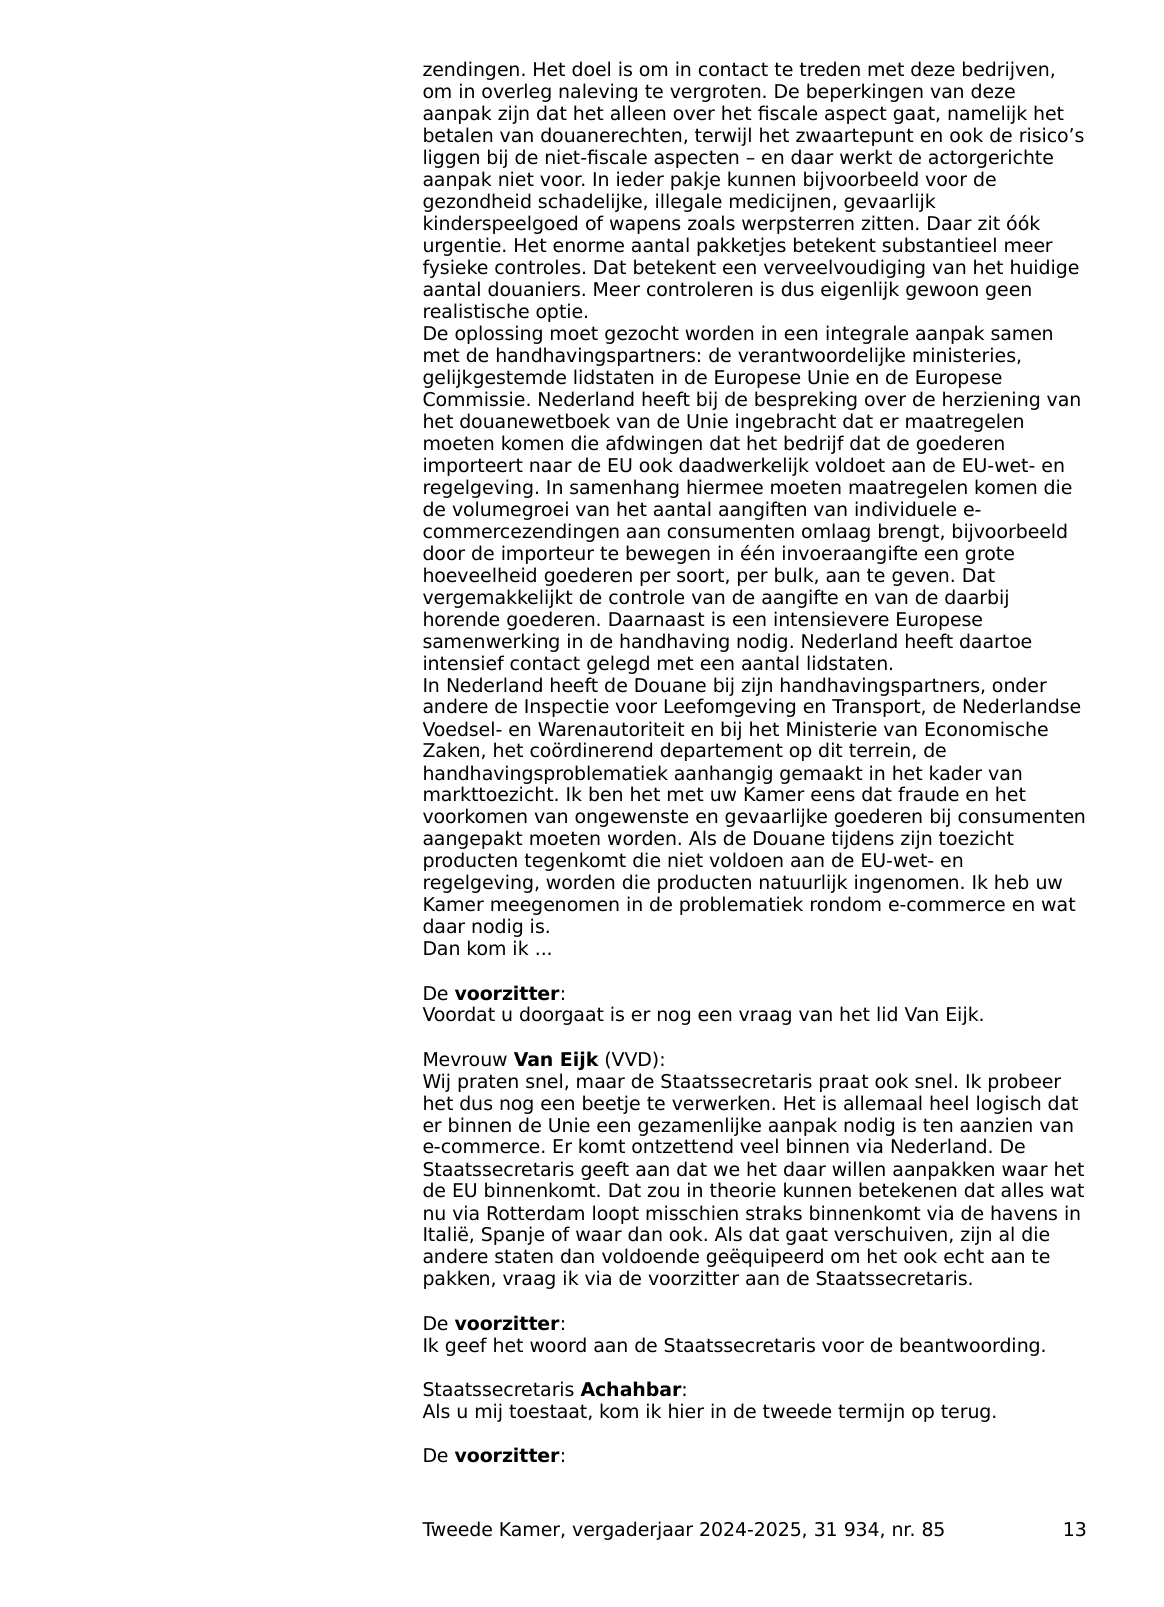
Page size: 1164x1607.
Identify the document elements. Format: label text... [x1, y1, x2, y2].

text Mevrouw Van Eijk (VVD): [422, 1048, 1087, 1071]
text In Nederland heeft de Douane bij zijn handhavingspartners, onder andere de Inspectie voor Leefomgeving en Transport, de Nederlandse Voedsel- en Warenautoriteit en bij het Ministerie van Economische Zaken, het coördinerend departement op dit terrein, de handhavingsproblematiek aanhangig gemaakt in het kader van markttoezicht. Ik ben het met uw Kamer eens dat fraude en het voorkomen van ongewenste en gevaarlijke goederen bij consumenten aangepakt moeten worden. Als de Douane tijdens zijn toezicht producten tegenkomt die niet voldoen aan de EU-wet- en regelgeving, worden die producten natuurlijk ingenomen. Ik heb uw Kamer meegenomen in de problematiek rondom e-commerce en wat daar nodig is. [422, 674, 1087, 938]
text Dan kom ik ... [422, 938, 1087, 960]
text Ik geef het woord aan de Staatssecretaris voor de beantwoording. [422, 1334, 1087, 1356]
text Voordat u doorgaat is er nog een vraag van het lid Van Eijk. [422, 1004, 1087, 1026]
text Staatssecretaris Achahbar: [422, 1379, 1087, 1401]
text De voorzitter: [422, 1312, 1087, 1334]
text De voorzitter: [422, 1445, 1087, 1467]
text De voorzitter: [422, 982, 1087, 1004]
text De oplossing moet gezocht worden in een integrale aanpak samen met de handhavingspartners: de verantwoordelijke ministeries, gelijkgestemde lidstaten in de Europese Unie en de Europese Commissie. Nederland heeft bij de bespreking over de herziening van het douanewetboek van de Unie ingebracht dat er maatregelen moeten komen die afdwingen dat het bedrijf dat de goederen importeert naar de EU ook daadwerkelijk voldoet aan de EU-wet- en regelgeving. In samenhang hiermee moeten maatregelen komen die de volumegroei van het aantal aangiften van individuele e-commercezendingen aan consumenten omlaag brengt, bijvoorbeeld door de importeur te bewegen in één invoeraangifte een grote hoeveelheid goederen per soort, per bulk, aan te geven. Dat vergemakkelijkt de controle van de aangifte en van de daarbij horende goederen. Daarnaast is een intensievere Europese samenwerking in de handhaving nodig. Nederland heeft daartoe intensief contact gelegd met een aantal lidstaten. [422, 323, 1087, 674]
text Wij praten snel, maar de Staatssecretaris praat ook snel. Ik probeer het dus nog een beetje te verwerken. Het is allemaal heel logisch dat er binnen de Unie een gezamenlijke aanpak nodig is ten aanzien van e-commerce. Er komt ontzettend veel binnen via Nederland. De Staatssecretaris geeft aan dat we het daar willen aanpakken waar het de EU binnenkomt. Dat zou in theorie kunnen betekenen dat alles wat nu via Rotterdam loopt misschien straks binnenkomt via de havens in Italië, Spanje of waar dan ook. Als dat gaat verschuiven, zijn al die andere staten dan voldoende geëquipeerd om het ook echt aan te pakken, vraag ik via de voorzitter aan de Staatssecretaris. [422, 1071, 1087, 1290]
text zendingen. Het doel is om in contact te treden met deze bedrijven, om in overleg naleving te vergroten. De beperkingen van deze aanpak zijn dat het alleen over het fiscale aspect gaat, namelijk het betalen van douanerechten, terwijl het zwaartepunt en ook de risico’s liggen bij de niet-fiscale aspecten – en daar werkt de actorgerichte aanpak niet voor. In ieder pakje kunnen bijvoorbeeld voor de gezondheid schadelijke, illegale medicijnen, gevaarlijk kinderspeelgoed of wapens zoals werpsterren zitten. Daar zit óók urgentie. Het enorme aantal pakketjes betekent substantieel meer fysieke controles. Dat betekent een verveelvoudiging van het huidige aantal douaniers. Meer controleren is dus eigenlijk gewoon geen realistische optie. [422, 59, 1087, 323]
text Als u mij toestaat, kom ik hier in de tweede termijn op terug. [422, 1401, 1087, 1423]
